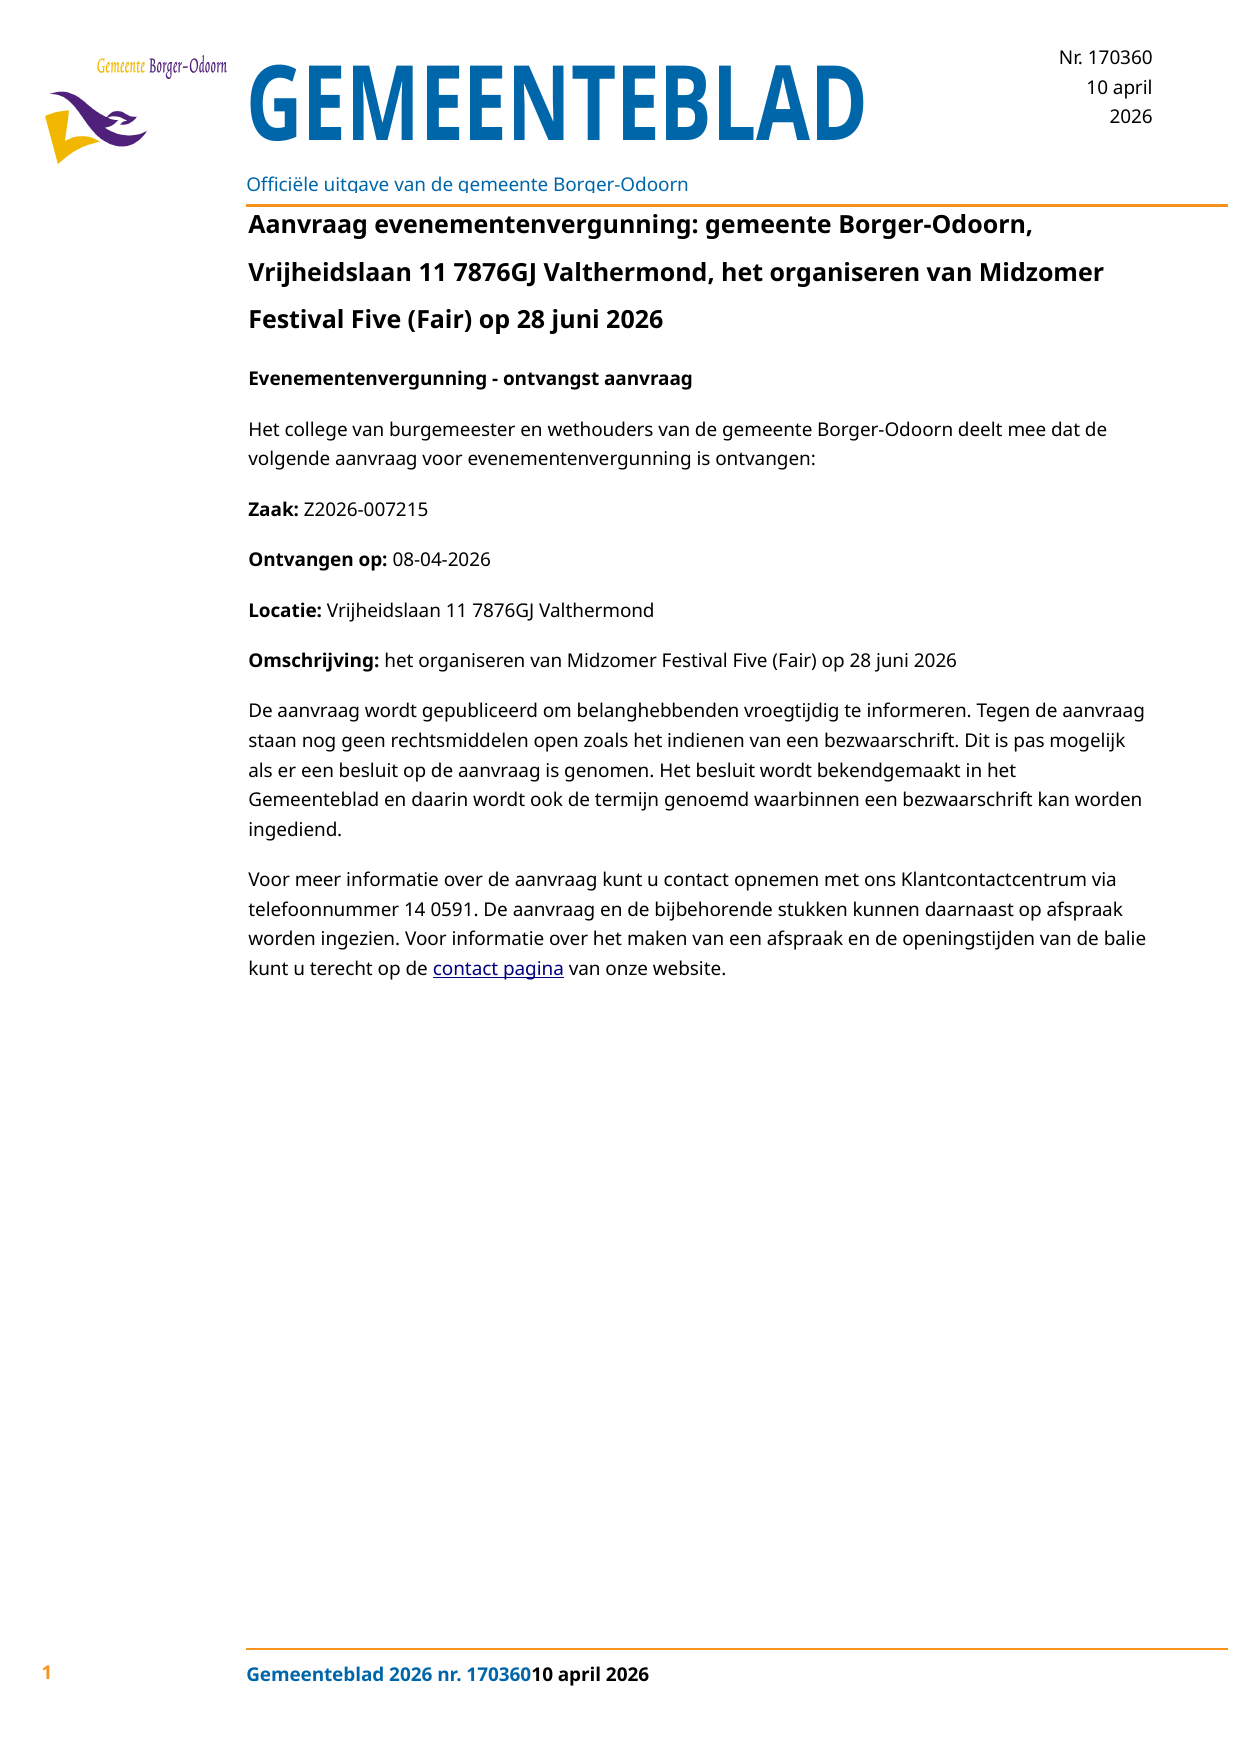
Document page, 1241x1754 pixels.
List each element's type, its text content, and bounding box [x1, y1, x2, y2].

text Aanvraag evenementenvergunning: gemeente Borger-Odoorn, Vrijheidslaan 11 7876GJ Valthermond, het organiseren van Midzomer Festival Five (Fair) op 28 juni 2026 [248, 207, 1152, 336]
text Omschrijving: het organiseren van Midzomer Festival Five (Fair) op 28 juni 2026 [248, 647, 1152, 673]
text Zaak: Z2026-007215 [248, 496, 1152, 522]
picture [41, 47, 231, 172]
text Voor meer informatie over de aanvraag kunt u contact opnemen met ons Klantcontactcentrum via telefoonnummer 14 0591. De aanvraag en de bijbehorende stukken kunnen daarnaast op afspraak worden ingezien. Voor informatie over het maken van een afspraak en de openingstijden van de balie kunt u terecht op de contact pagina van onze website. [248, 866, 1152, 981]
text Evenementenvergunning - ontvangst aanvraag [248, 366, 1152, 391]
text Locatie: Vrijheidslaan 11 7876GJ Valthermond [248, 597, 1152, 622]
text Ontvangen op: 08-04-2026 [248, 546, 1152, 572]
text De aanvraag wordt gepubliceerd om belanghebbenden vroegtijdig te informeren. Tegen de aanvraag staan nog geen rechtsmiddelen open zoals het indienen van een bezwaarschrift. Dit is pas mogelijk als er een besluit op de aanvraag is genomen. Het besluit wordt bekendgemaakt in het Gemeenteblad en daarin wordt ook de termijn genoemd waarbinnen een bezwaarschrift kan worden ingediend. [248, 698, 1152, 842]
text Het college van burgemeester en wethouders van de gemeente Borger-Odoorn deelt mee dat de volgende aanvraag voor evenementenvergunning is ontvangen: [248, 416, 1152, 471]
